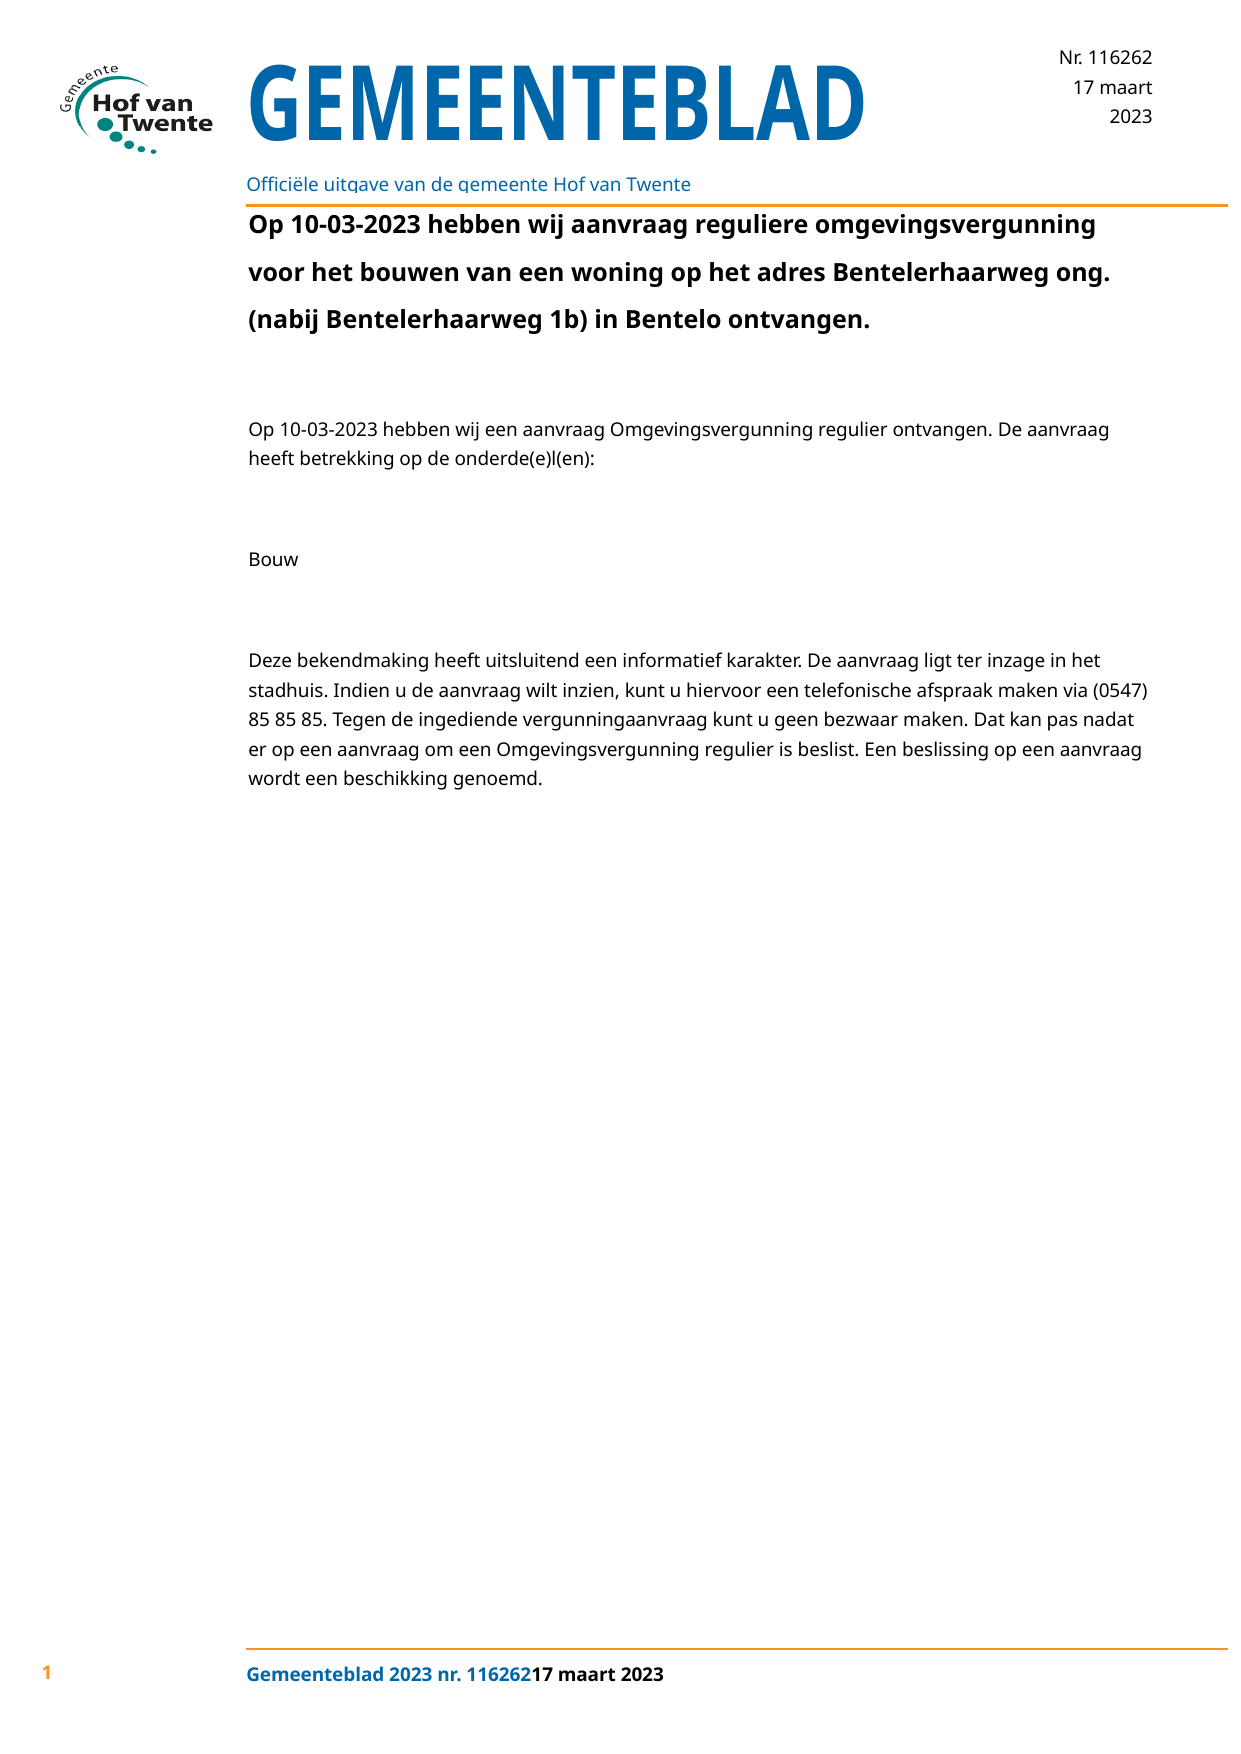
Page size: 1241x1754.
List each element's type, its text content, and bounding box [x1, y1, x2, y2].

picture [41, 47, 231, 172]
text Bouw [248, 546, 1152, 572]
text Op 10-03-2023 hebben wij aanvraag reguliere omgevingsvergunning voor het bouwen van een woning op het adres Bentelerhaarweg ong. (nabij Bentelerhaarweg 1b) in Bentelo ontvangen. [248, 207, 1152, 336]
text Deze bekendmaking heeft uitsluitend een informatief karakter. De aanvraag ligt ter inzage in het stadhuis. Indien u de aanvraag wilt inzien, kunt u hiervoor een telefonische afspraak maken via (0547) 85 85 85. Tegen de ingediende vergunningaanvraag kunt u geen bezwaar maken. Dat kan pas nadat er op een aanvraag om een Omgevingsvergunning regulier is beslist. Een beslissing op een aanvraag wordt een beschikking genoemd. [248, 647, 1152, 791]
text Op 10-03-2023 hebben wij een aanvraag Omgevingsvergunning regulier ontvangen. De aanvraag heeft betrekking op de onderde(e)l(en): [248, 416, 1152, 471]
